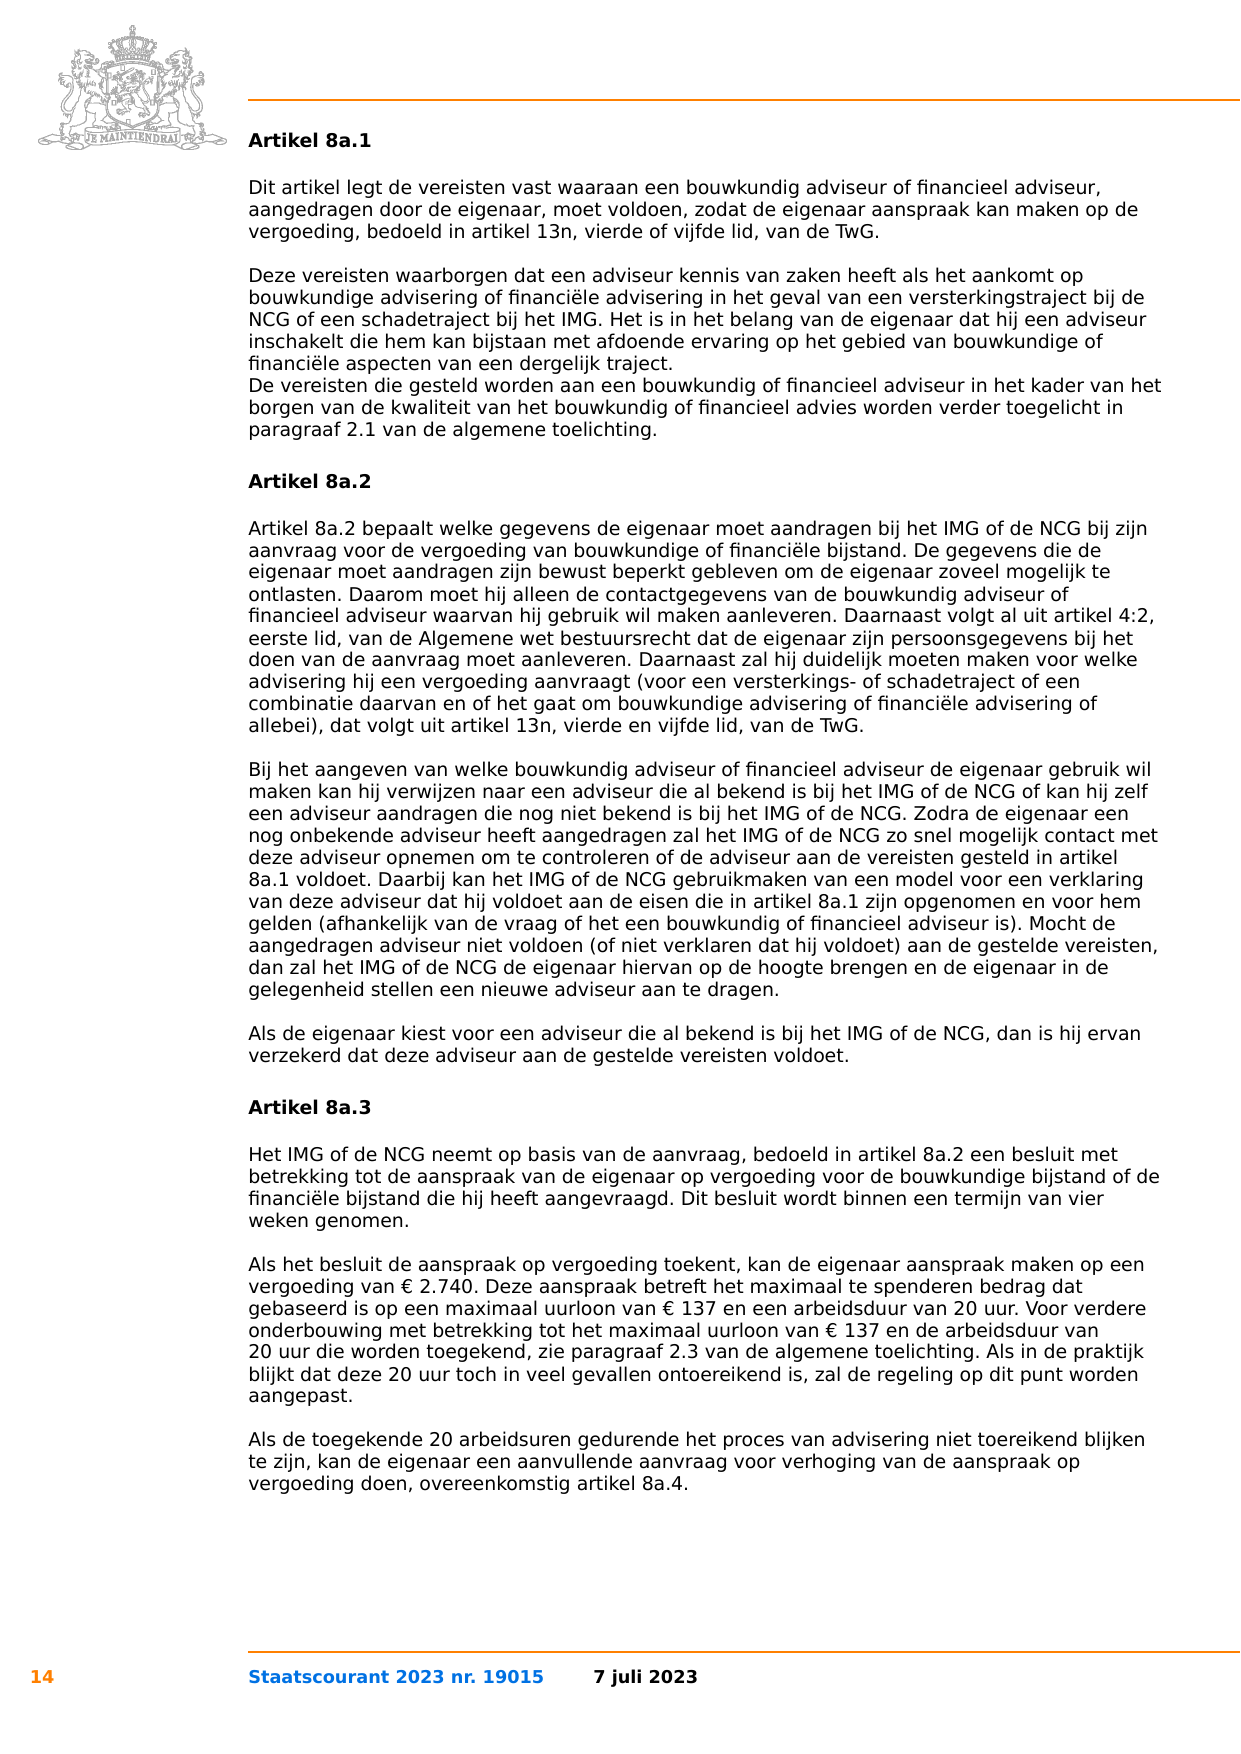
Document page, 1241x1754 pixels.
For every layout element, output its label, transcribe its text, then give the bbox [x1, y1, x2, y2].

text Als de toegekende 20 arbeidsuren gedurende het proces van advisering niet toereikend blijken te zijn, kan de eigenaar een aanvullende aanvraag voor verhoging van de aanspraak op vergoeding doen, overeenkomstig artikel 8a.4. [248, 1429, 1163, 1495]
text Het IMG of de NCG neemt op basis van de aanvraag, bedoeld in artikel 8a.2 een besluit met betrekking tot de aanspraak van de eigenaar op vergoeding voor de bouwkundige bijstand of de financiële bijstand die hij heeft aangevraagd. Dit besluit wordt binnen een termijn van vier weken genomen. [248, 1144, 1163, 1232]
subtitle Artikel 8a.3 [248, 1097, 1163, 1119]
text Deze vereisten waarborgen dat een adviseur kennis van zaken heeft als het aankomt op bouwkundige advisering of financiële advisering in het geval van een versterkingstraject bij de NCG of een schadetraject bij het IMG. Het is in het belang van de eigenaar dat hij een adviseur inschakelt die hem kan bijstaan met afdoende ervaring op het gebied van bouwkundige of financiële aspecten van een dergelijk traject. [248, 265, 1163, 374]
text Artikel 8a.2 bepaalt welke gegevens de eigenaar moet aandragen bij het IMG of de NCG bij zijn aanvraag voor de vergoeding van bouwkundige of financiële bijstand. De gegevens die de eigenaar moet aandragen zijn bewust beperkt gebleven om de eigenaar zoveel mogelijk te ontlasten. Daarom moet hij alleen de contactgegevens van de bouwkundig adviseur of financieel adviseur waarvan hij gebruik wil maken aanleveren. Daarnaast volgt al uit artikel 4:2, eerste lid, van de Algemene wet bestuursrecht dat de eigenaar zijn persoonsgegevens bij het doen van de aanvraag moet aanleveren. Daarnaast zal hij duidelijk moeten maken voor welke advisering hij een vergoeding aanvraagt (voor een versterkings- of schadetraject of een combinatie daarvan en of het gaat om bouwkundige advisering of financiële advisering of allebei), dat volgt uit artikel 13n, vierde en vijfde lid, van de TwG. [248, 517, 1163, 737]
text Bij het aangeven van welke bouwkundig adviseur of financieel adviseur de eigenaar gebruik wil maken kan hij verwijzen naar een adviseur die al bekend is bij het IMG of de NCG of kan hij zelf een adviseur aandragen die nog niet bekend is bij het IMG of de NCG. Zodra de eigenaar een nog onbekende adviseur heeft aangedragen zal het IMG of de NCG zo snel mogelijk contact met deze adviseur opnemen om te controleren of de adviseur aan de vereisten gesteld in artikel 8a.1 voldoet. Daarbij kan het IMG of de NCG gebruikmaken van een model voor een verklaring van deze adviseur dat hij voldoet aan de eisen die in artikel 8a.1 zijn opgenomen en voor hem gelden (afhankelijk van de vraag of het een bouwkundig of financieel adviseur is). Mocht de aangedragen adviseur niet voldoen (of niet verklaren dat hij voldoet) aan de gestelde vereisten, dan zal het IMG of de NCG de eigenaar hiervan op de hoogte brengen en de eigenaar in de gelegenheid stellen een nieuwe adviseur aan te dragen. [248, 759, 1163, 1001]
text De vereisten die gesteld worden aan een bouwkundig of financieel adviseur in het kader van het borgen van de kwaliteit van het bouwkundig of financieel advies worden verder toegelicht in paragraaf 2.1 van de algemene toelichting. [248, 374, 1163, 441]
text Dit artikel legt de vereisten vast waaraan een bouwkundig adviseur of financieel adviseur, aangedragen door de eigenaar, moet voldoen, zodat de eigenaar aanspraak kan maken op de vergoeding, bedoeld in artikel 13n, vierde of vijfde lid, van de TwG. [248, 177, 1163, 243]
text Als de eigenaar kiest voor een adviseur die al bekend is bij het IMG of de NCG, dan is hij ervan verzekerd dat deze adviseur aan de gestelde vereisten voldoet. [248, 1023, 1163, 1067]
subtitle Artikel 8a.1 [248, 130, 1163, 152]
text Als het besluit de aanspraak op vergoeding toekent, kan de eigenaar aanspraak maken op een vergoeding van € 2.740. Deze aanspraak betreft het maximaal te spenderen bedrag dat gebaseerd is op een maximaal uurloon van € 137 en een arbeidsduur van 20 uur. Voor verdere onderbouwing met betrekking tot het maximaal uurloon van € 137 en de arbeidsduur van 20 uur die worden toegekend, zie paragraaf 2.3 van de algemene toelichting. Als in de praktijk blijkt dat deze 20 uur toch in veel gevallen ontoereikend is, zal de regeling op dit punt worden aangepast. [248, 1253, 1163, 1407]
picture [38, 25, 227, 150]
subtitle Artikel 8a.2 [248, 471, 1163, 492]
